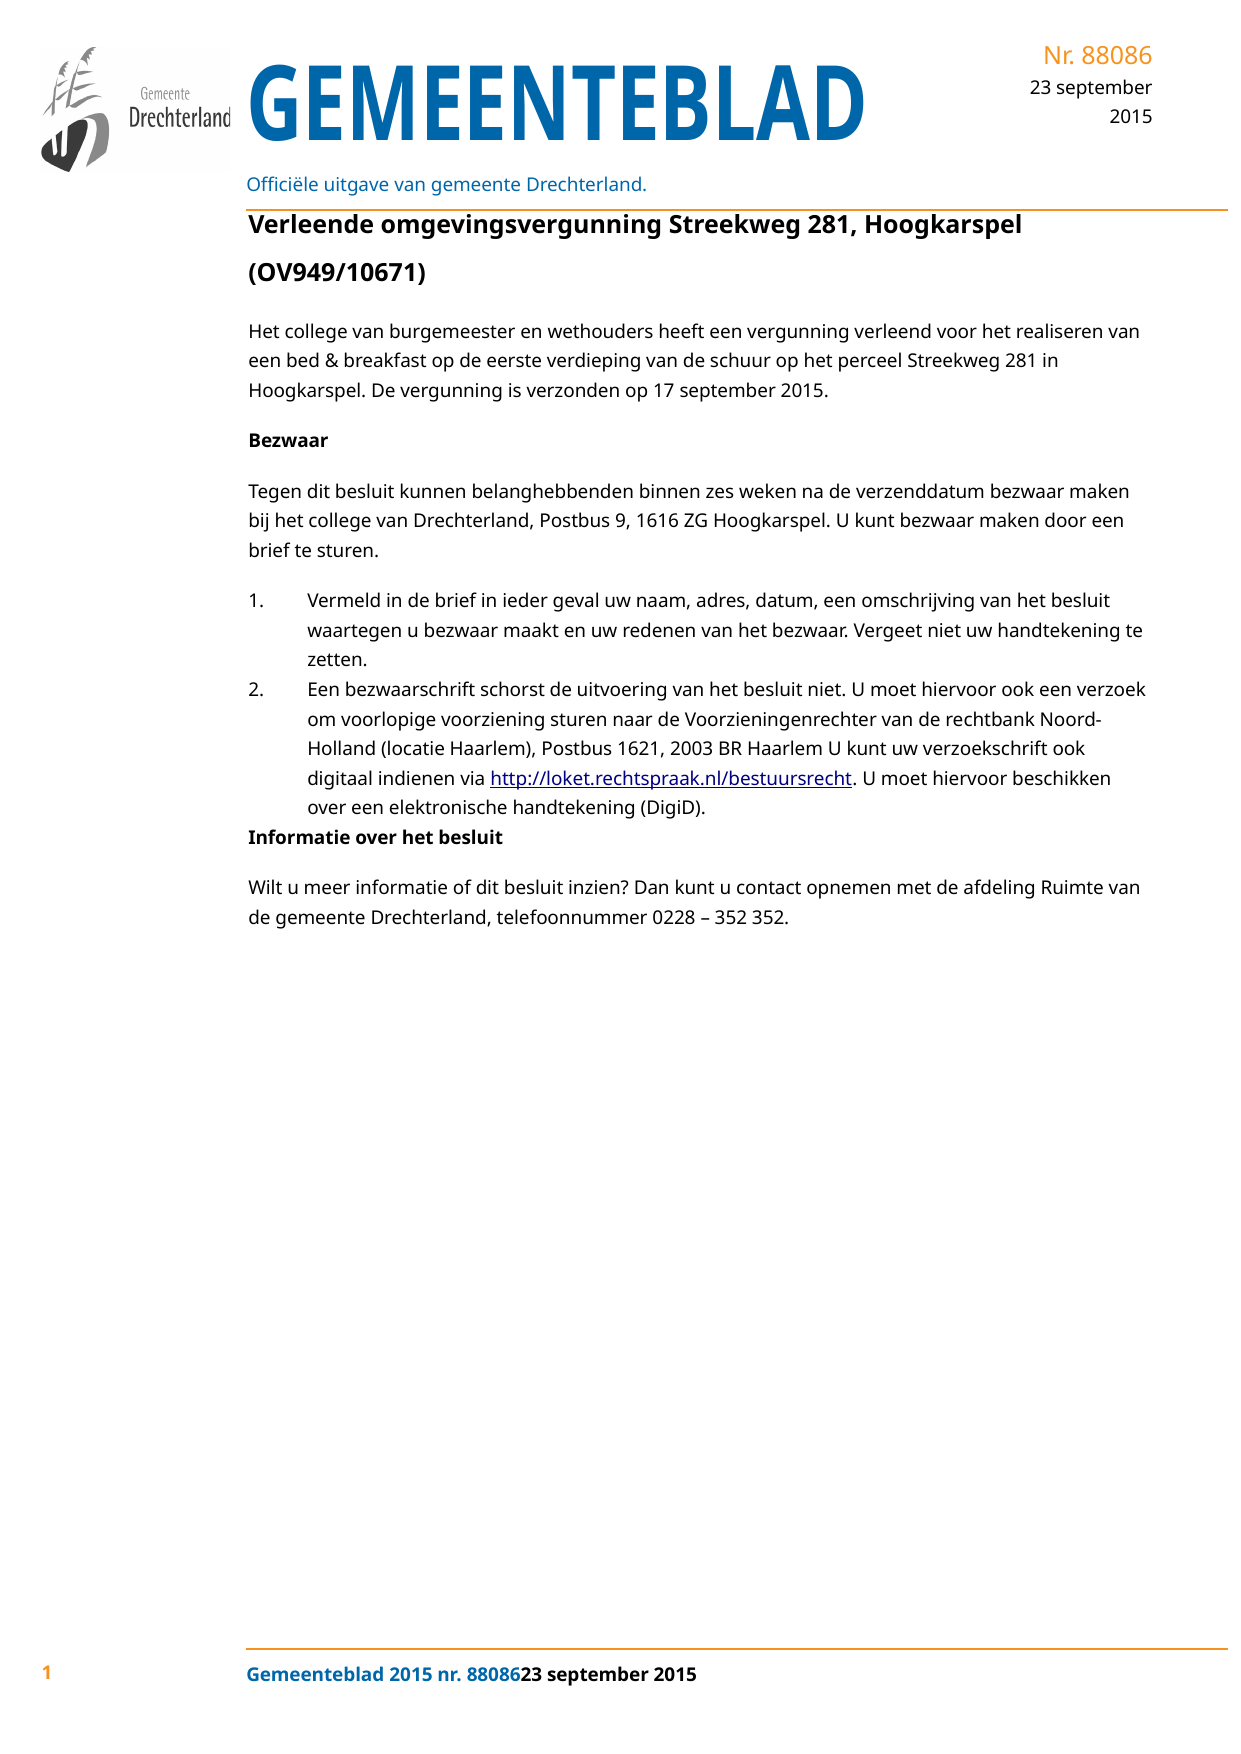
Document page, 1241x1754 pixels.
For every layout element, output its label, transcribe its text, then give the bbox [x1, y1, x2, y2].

text Verleende omgevingsvergunning Streekweg 281, Hoogkarspel (OV949/10671) [248, 211, 1152, 288]
text Informatie over het besluit [248, 824, 1152, 850]
list Vermeld in de brief in ieder geval uw naam, adres, datum, een omschrijving van het besluit waartegen u bezwaar maakt en uw redenen van het bezwaar. Vergeet niet uw handtekening te zetten. [248, 587, 1152, 672]
list Een bezwaarschrift schorst de uitvoering van het besluit niet. U moet hiervoor ook een verzoek om voorlopige voorziening sturen naar de Voorzieningenrechter van de rechtbank Noord-Holland (locatie Haarlem), Postbus 1621, 2003 BR Haarlem U kunt uw verzoekschrift ook digitaal indienen via http://loket.rechtspraak.nl/bestuursrecht. U moet hiervoor beschikken over een elektronische handtekening (DigiD). [248, 676, 1152, 820]
text Tegen dit besluit kunnen belanghebbenden binnen zes weken na de verzenddatum bezwaar maken bij het college van Drechterland, Postbus 9, 1616 ZG Hoogkarspel. U kunt bezwaar maken door een brief te sturen. [248, 478, 1152, 563]
text Het college van burgemeester en wethouders heeft een vergunning verleend voor het realiseren van een bed & breakfast op de eerste verdieping van de schuur op het perceel Streekweg 281 in Hoogkarspel. De vergunning is verzonden op 17 september 2015. [248, 318, 1152, 403]
picture [41, 47, 231, 172]
text Bezwaar [248, 427, 1152, 453]
text Wilt u meer informatie of dit besluit inzien? Dan kunt u contact opnemen met de afdeling Ruimte van de gemeente Drechterland, telefoonnummer 0228 – 352 352. [248, 874, 1152, 930]
